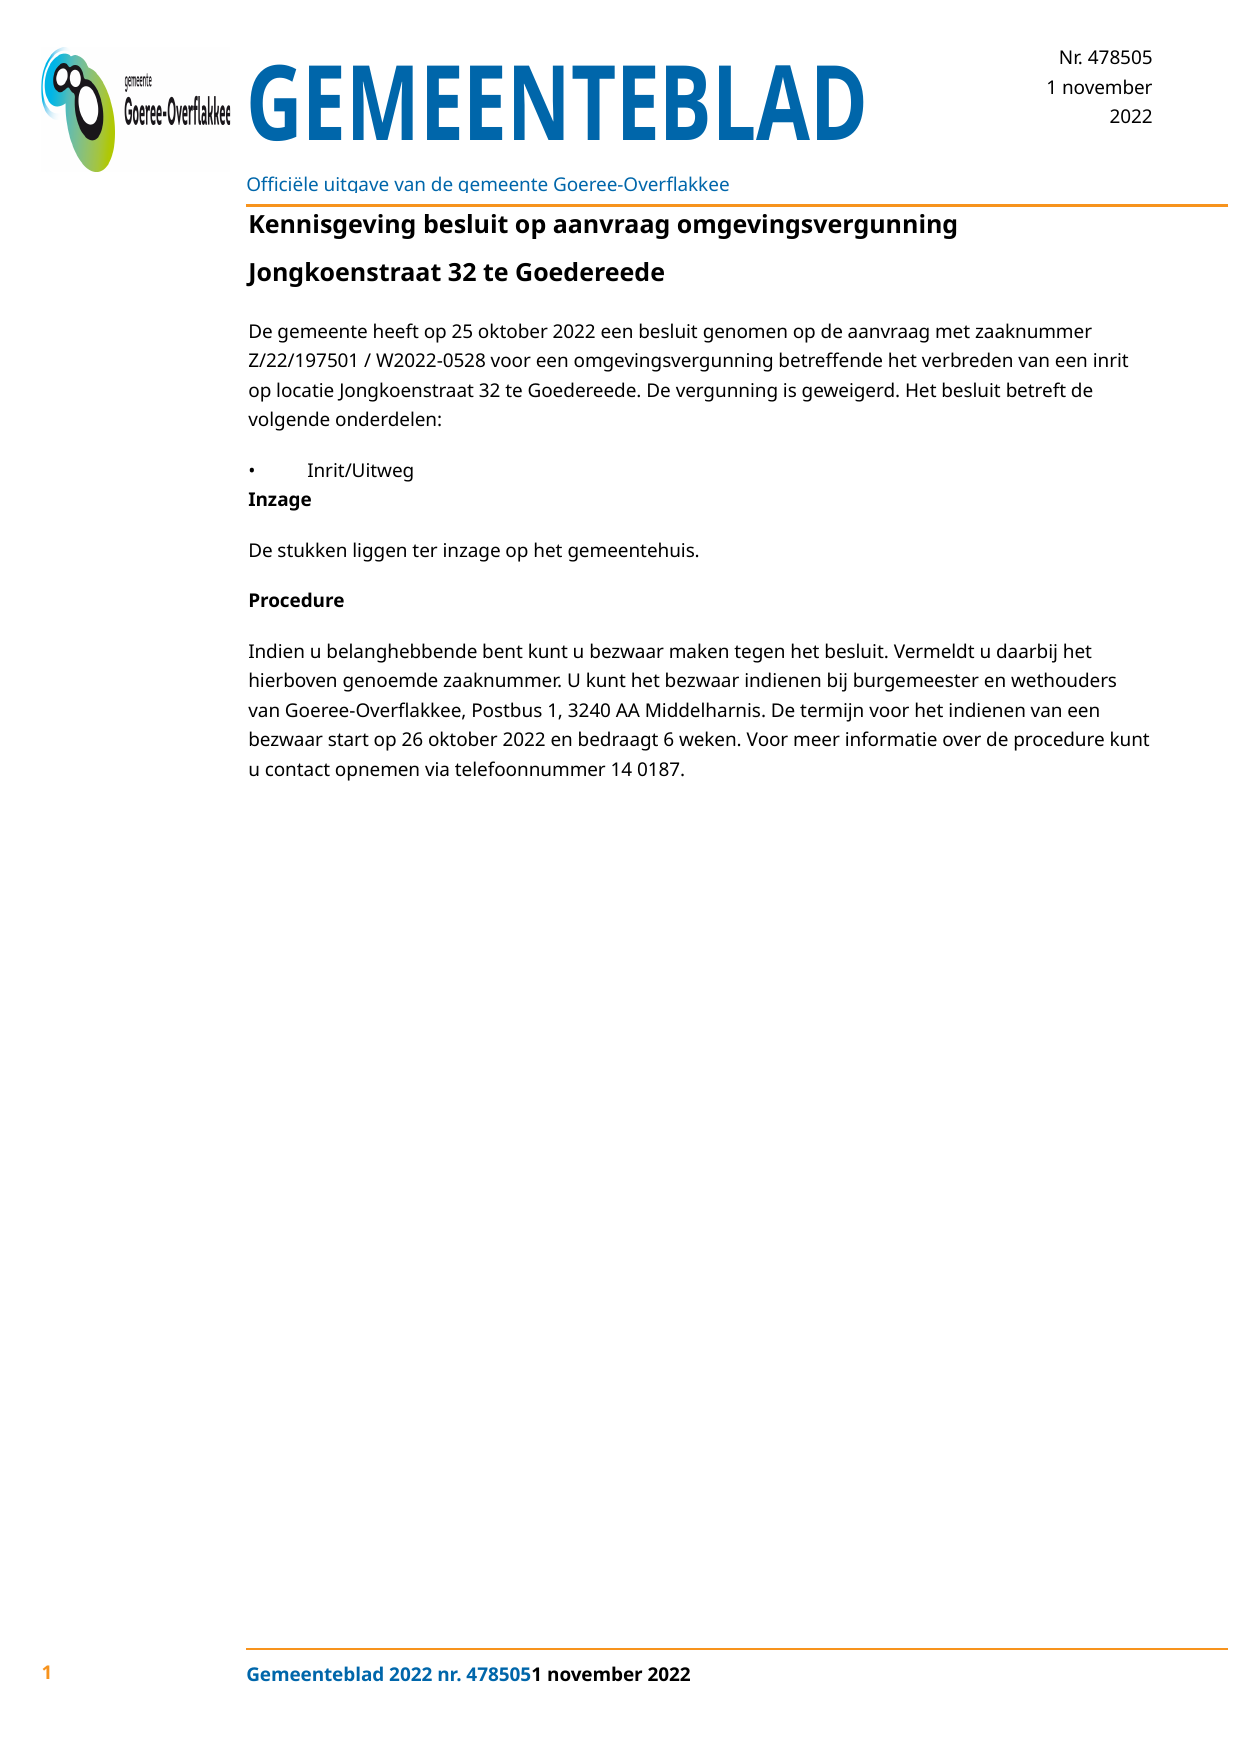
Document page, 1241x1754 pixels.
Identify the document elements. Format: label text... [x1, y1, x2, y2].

text Inzage [248, 487, 1152, 512]
text De gemeente heeft op 25 oktober 2022 een besluit genomen op de aanvraag met zaaknummer Z/22/197501 / W2022-0528 voor een omgevingsvergunning betreffende het verbreden van een inrit op locatie Jongkoenstraat 32 te Goedereede. De vergunning is geweigerd. Het besluit betreft de volgende onderdelen: [248, 318, 1152, 432]
text Kennisgeving besluit op aanvraag omgevingsvergunning Jongkoenstraat 32 te Goedereede [248, 207, 1152, 288]
text Procedure [248, 587, 1152, 613]
text De stukken liggen ter inzage op het gemeentehuis. [248, 537, 1152, 563]
text Indien u belanghebbende bent kunt u bezwaar maken tegen het besluit. Vermeldt u daarbij het hierboven genoemde zaaknummer. U kunt het bezwaar indienen bij burgemeester en wethouders van Goeree-Overflakkee, Postbus 1, 3240 AA Middelharnis. De termijn voor het indienen van een bezwaar start op 26 oktober 2022 en bedraagt 6 weken. Voor meer informatie over de procedure kunt u contact opnemen via telefoonnummer 14 0187. [248, 638, 1152, 782]
list Inrit/Uitweg [248, 457, 1152, 483]
picture [41, 47, 231, 172]
